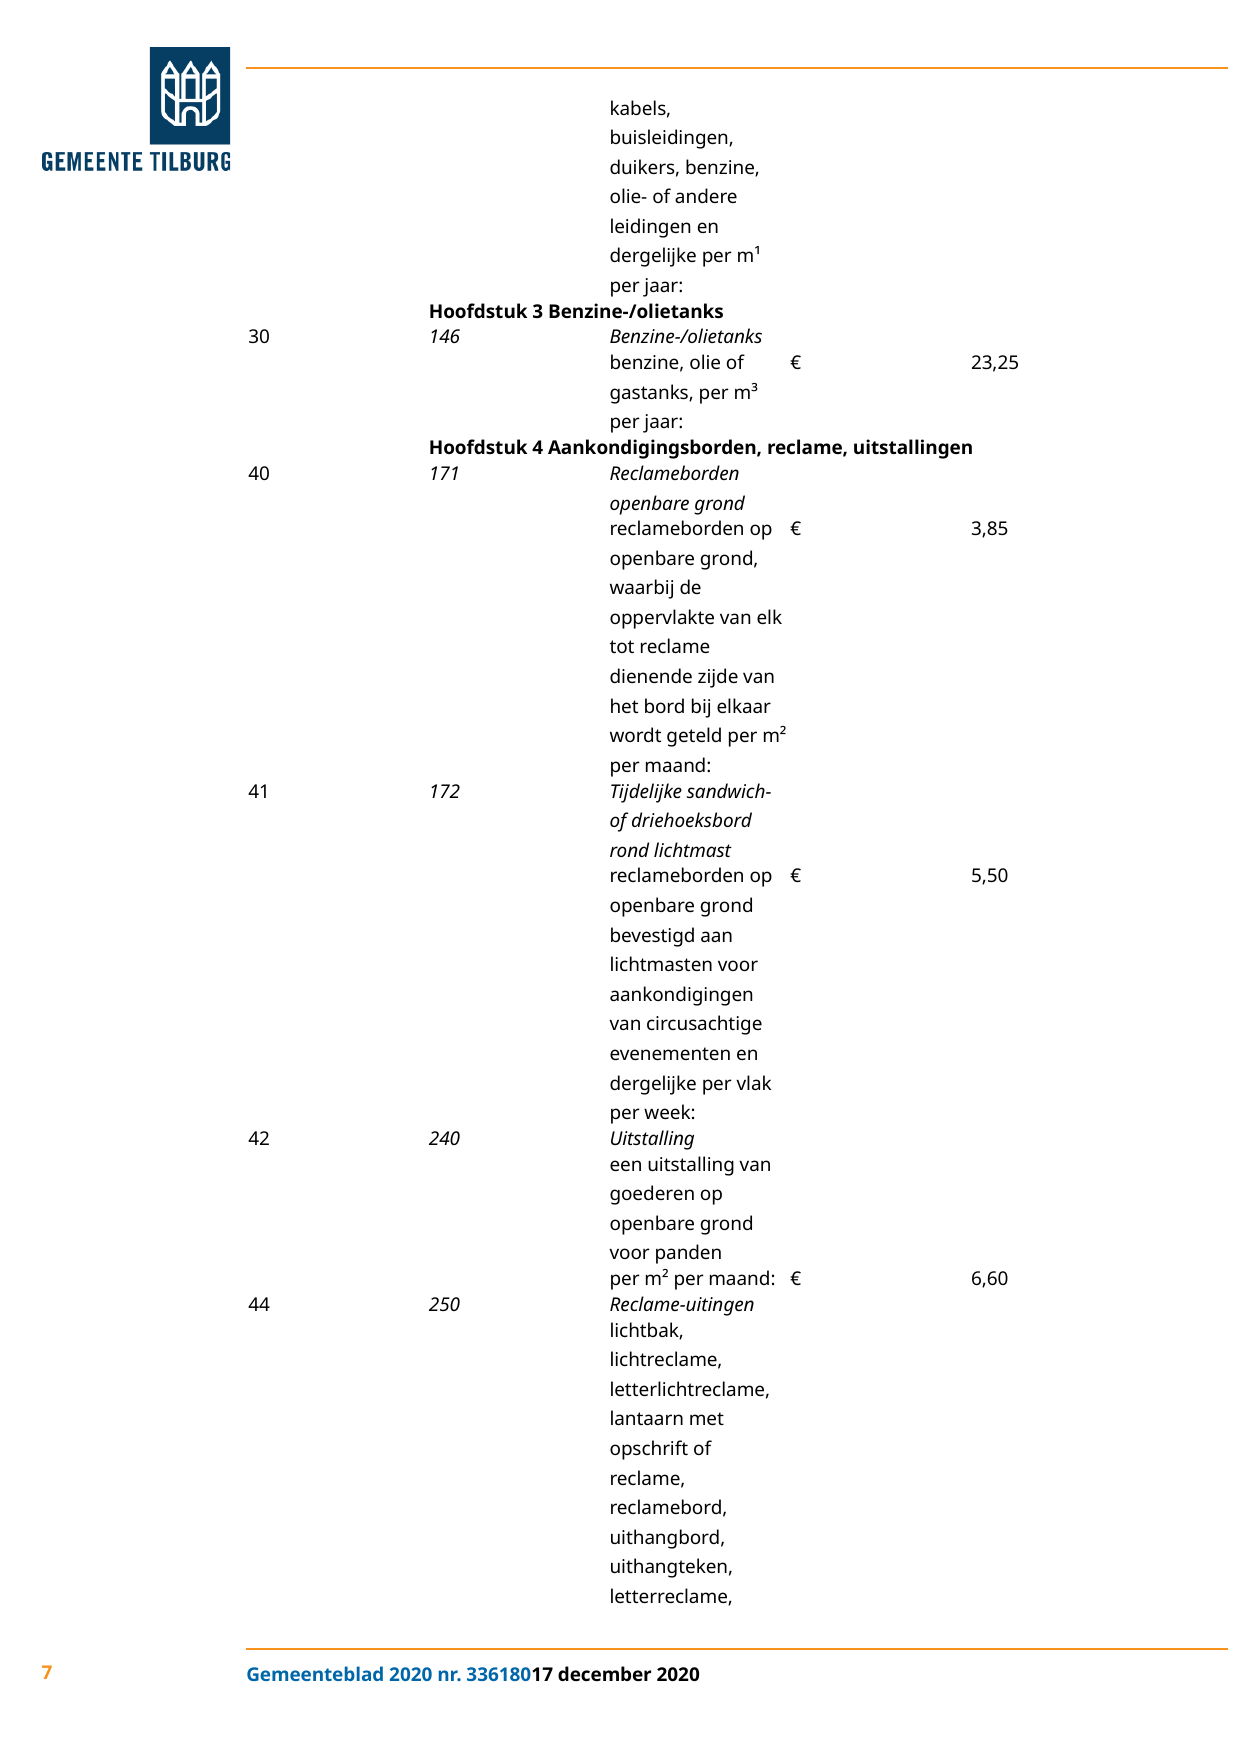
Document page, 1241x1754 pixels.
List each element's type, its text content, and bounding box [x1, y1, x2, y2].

table_cell [248, 1151, 429, 1265]
table_cell Reclame-uitingen [609, 1291, 790, 1317]
table_cell Tijdelijke sandwich- of driehoeksbord rond lichtmast [609, 778, 790, 863]
table_cell Reclameborden openbare grond [609, 460, 790, 515]
table_cell Benzine-/olietanks [609, 324, 790, 349]
table_cell 5,50 [971, 863, 1152, 1125]
table_cell [248, 1317, 429, 1609]
table_cell [790, 460, 971, 515]
table_cell [971, 324, 1152, 349]
table_cell 3,85 [971, 515, 1152, 778]
table_cell 171 [429, 460, 609, 515]
table_cell [248, 95, 429, 298]
table_cell 44 [248, 1291, 429, 1317]
table_cell Hoofdstuk 4 Aankondigingsborden, reclame, uitstallingen [429, 434, 1152, 460]
table_cell [790, 1151, 971, 1265]
table_cell [790, 95, 971, 298]
table_cell 23,25 [971, 350, 1152, 434]
table_cell [429, 863, 609, 1125]
table_cell [429, 515, 609, 778]
table_cell 40 [248, 460, 429, 515]
table_cell [790, 1291, 971, 1317]
table_cell 172 [429, 778, 609, 863]
table_cell [971, 1317, 1152, 1609]
table_cell [790, 1317, 971, 1609]
table_cell 30 [248, 324, 429, 349]
table_cell [971, 778, 1152, 863]
table_cell [790, 1125, 971, 1151]
table_cell benzine, olie of gastanks, per m³ per jaar: [609, 350, 790, 434]
table_cell € [790, 515, 971, 778]
table_cell reclameborden op openbare grond bevestigd aan lichtmasten voor aankondigingen van circusachtige evenementen en dergelijke per vlak per week: [609, 863, 790, 1125]
table_cell een uitstalling van goederen op openbare grond voor panden [609, 1151, 790, 1265]
table_cell 146 [429, 324, 609, 349]
table_cell 42 [248, 1125, 429, 1151]
table_cell [429, 350, 609, 434]
table_cell [248, 434, 429, 460]
table_cell [248, 350, 429, 434]
table_cell [429, 95, 609, 298]
table_cell [971, 460, 1152, 515]
table_cell € [790, 1265, 971, 1291]
table_cell [971, 1151, 1152, 1265]
table_cell lichtbak, lichtreclame, letterlichtreclame, lantaarn met opschrift of reclame, reclamebord, uithangbord, uithangteken, letterreclame, [609, 1317, 790, 1609]
table_cell 41 [248, 778, 429, 863]
table_cell € [790, 863, 971, 1125]
table_cell [971, 1291, 1152, 1317]
table_cell [971, 1125, 1152, 1151]
table_cell [790, 778, 971, 863]
table_cell 250 [429, 1291, 609, 1317]
table_cell [429, 1317, 609, 1609]
table_cell 6,60 [971, 1265, 1152, 1291]
table_cell [429, 1151, 609, 1265]
picture [41, 47, 231, 172]
table_cell [971, 95, 1152, 298]
table_cell Hoofdstuk 3 Benzine-/olietanks [429, 298, 1152, 324]
table_cell [429, 1265, 609, 1291]
table_cell 240 [429, 1125, 609, 1151]
table_cell [248, 863, 429, 1125]
table_cell reclameborden op openbare grond, waarbij de oppervlakte van elk tot reclame dienende zijde van het bord bij elkaar wordt geteld per m² per maand: [609, 515, 790, 778]
table_cell kabels, buisleidingen, duikers, benzine, olie- of andere leidingen en dergelijke per m¹ per jaar: [609, 95, 790, 298]
table_cell [248, 298, 429, 324]
table_cell per m² per maand: [609, 1265, 790, 1291]
table_cell [790, 324, 971, 349]
table_cell Uitstalling [609, 1125, 790, 1151]
table_cell € [790, 350, 971, 434]
table_cell [248, 1265, 429, 1291]
table_cell [248, 515, 429, 778]
